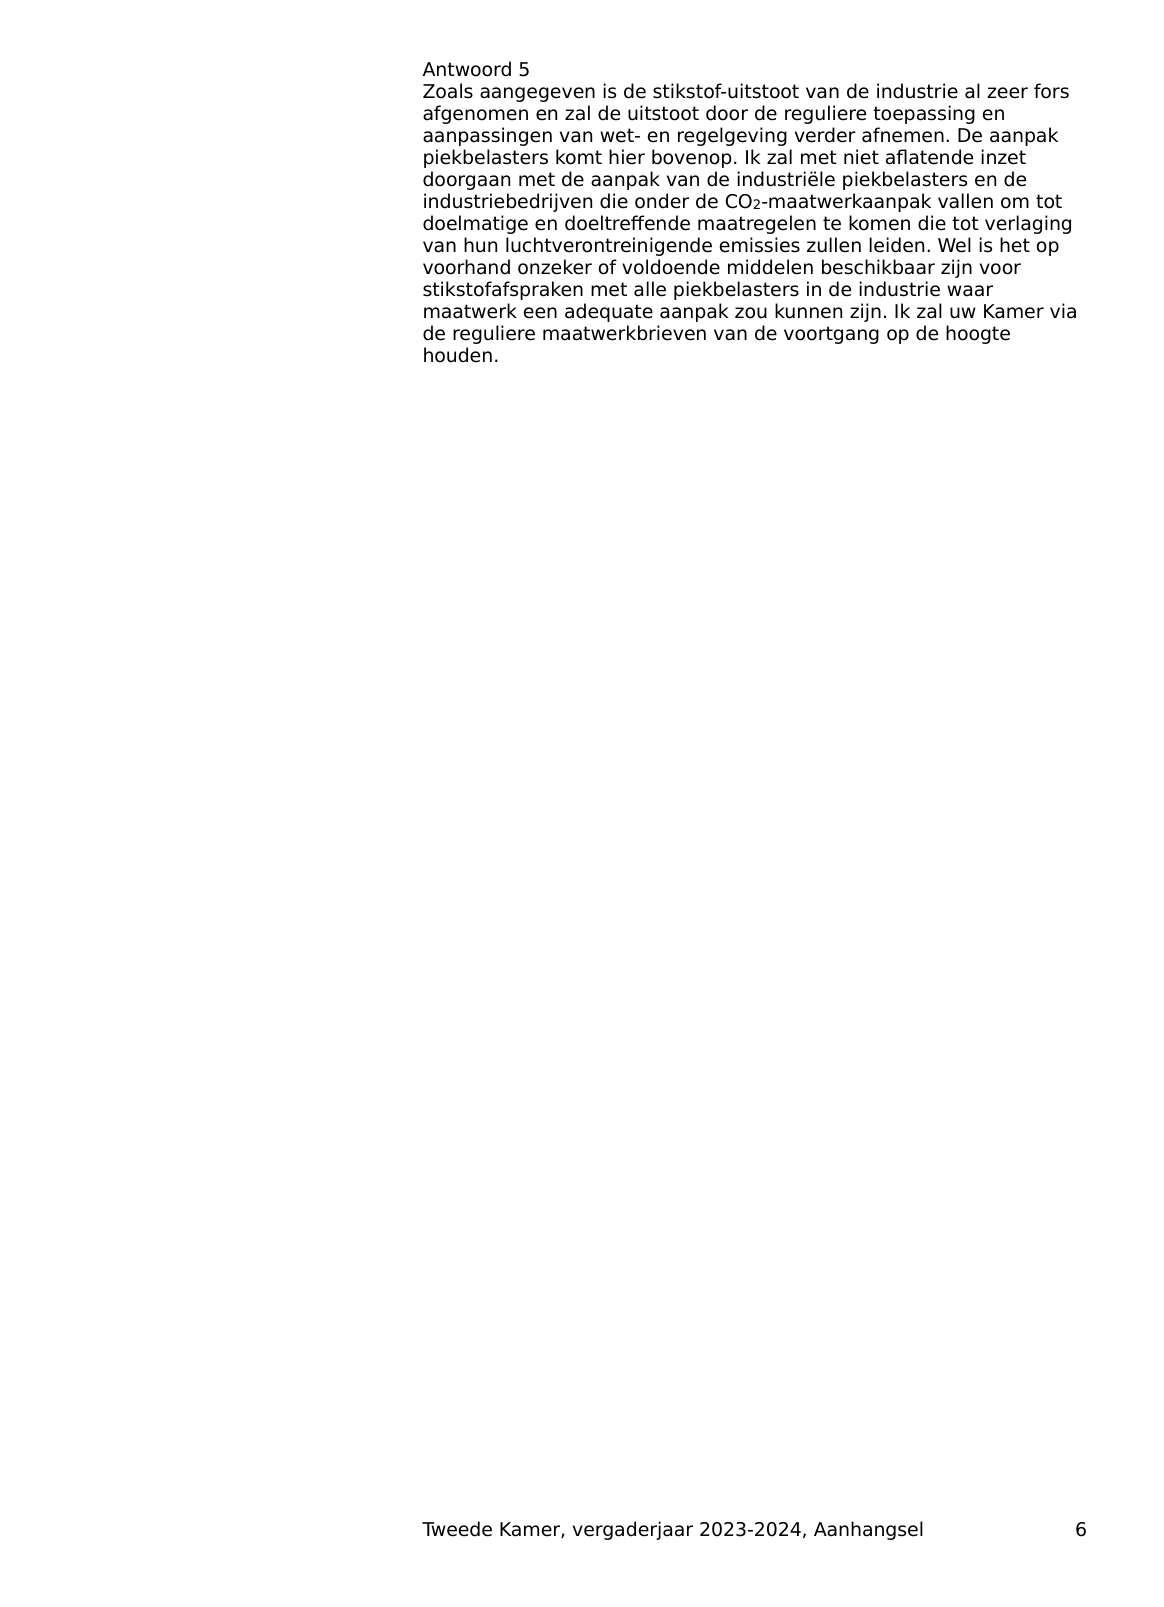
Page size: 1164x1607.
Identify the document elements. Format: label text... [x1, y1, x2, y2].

text Antwoord 5 [422, 59, 1087, 81]
text Zoals aangegeven is de stikstof-uitstoot van de industrie al zeer fors afgenomen en zal de uitstoot door de reguliere toepassing en aanpassingen van wet- en regelgeving verder afnemen. De aanpak piekbelasters komt hier bovenop. Ik zal met niet aflatende inzet doorgaan met de aanpak van de industriële piekbelasters en de industriebedrijven die onder de CO2-maatwerkaanpak vallen om tot doelmatige en doeltreffende maatregelen te komen die tot verlaging van hun luchtverontreinigende emissies zullen leiden. Wel is het op voorhand onzeker of voldoende middelen beschikbaar zijn voor stikstofafspraken met alle piekbelasters in de industrie waar maatwerk een adequate aanpak zou kunnen zijn. Ik zal uw Kamer via de reguliere maatwerkbrieven van de voortgang op de hoogte houden. [422, 81, 1087, 367]
